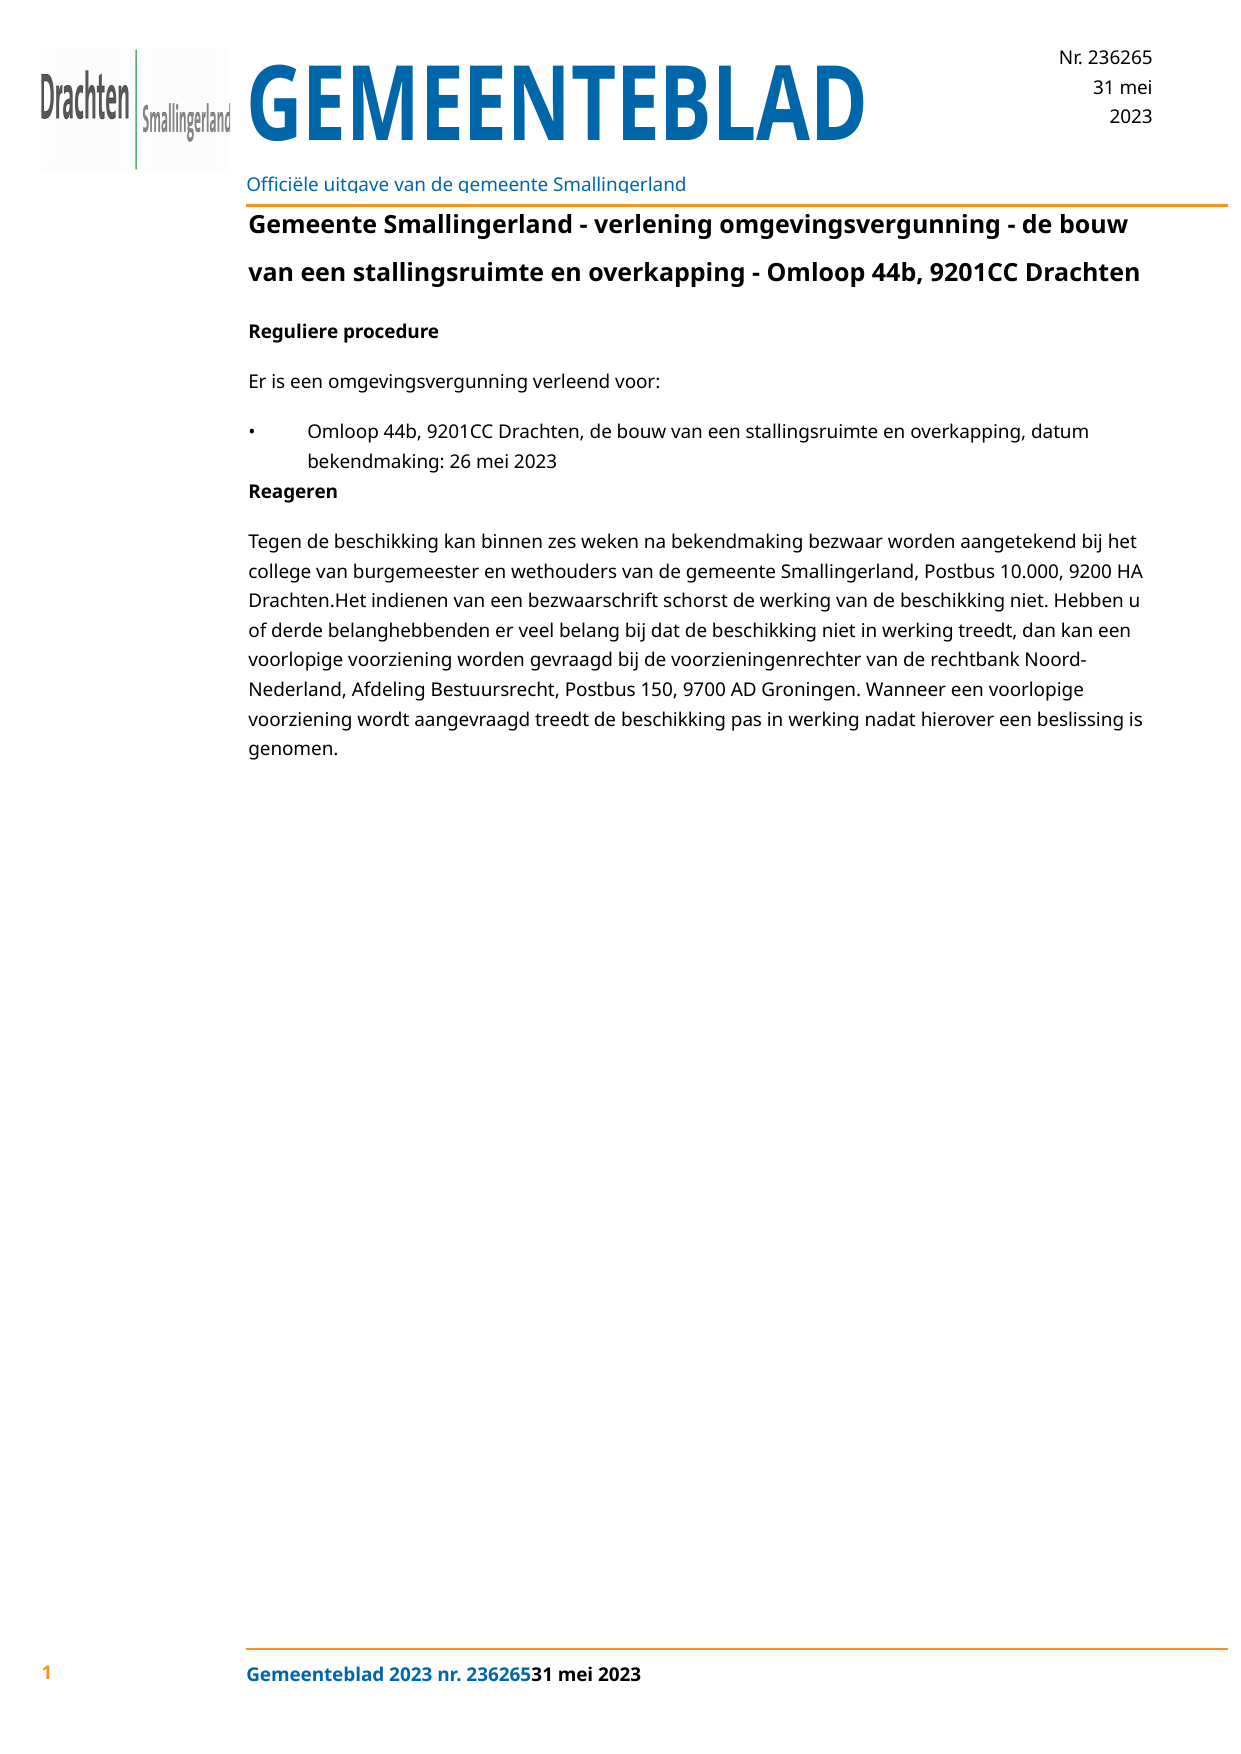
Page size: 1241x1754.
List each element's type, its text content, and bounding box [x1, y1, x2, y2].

text Gemeente Smallingerland - verlening omgevingsvergunning - de bouw van een stallingsruimte en overkapping - Omloop 44b, 9201CC Drachten [248, 207, 1152, 288]
text Reguliere procedure [248, 318, 1152, 344]
text Er is een omgevingsvergunning verleend voor: [248, 368, 1152, 394]
text Reageren [248, 478, 1152, 504]
picture [41, 47, 231, 172]
text Tegen de beschikking kan binnen zes weken na bekendmaking bezwaar worden aangetekend bij het college van burgemeester en wethouders van de gemeente Smallingerland, Postbus 10.000, 9200 HA Drachten.Het indienen van een bezwaarschrift schorst de werking van de beschikking niet. Hebben u of derde belanghebbenden er veel belang bij dat de beschikking niet in werking treedt, dan kan een voorlopige voorziening worden gevraagd bij de voorzieningenrechter van de rechtbank Noord-Nederland, Afdeling Bestuursrecht, Postbus 150, 9700 AD Groningen. Wanneer een voorlopige voorziening wordt aangevraagd treedt de beschikking pas in werking nadat hierover een beslissing is genomen. [248, 528, 1152, 761]
list Omloop 44b, 9201CC Drachten, de bouw van een stallingsruimte en overkapping, datum bekendmaking: 26 mei 2023 [248, 419, 1152, 474]
